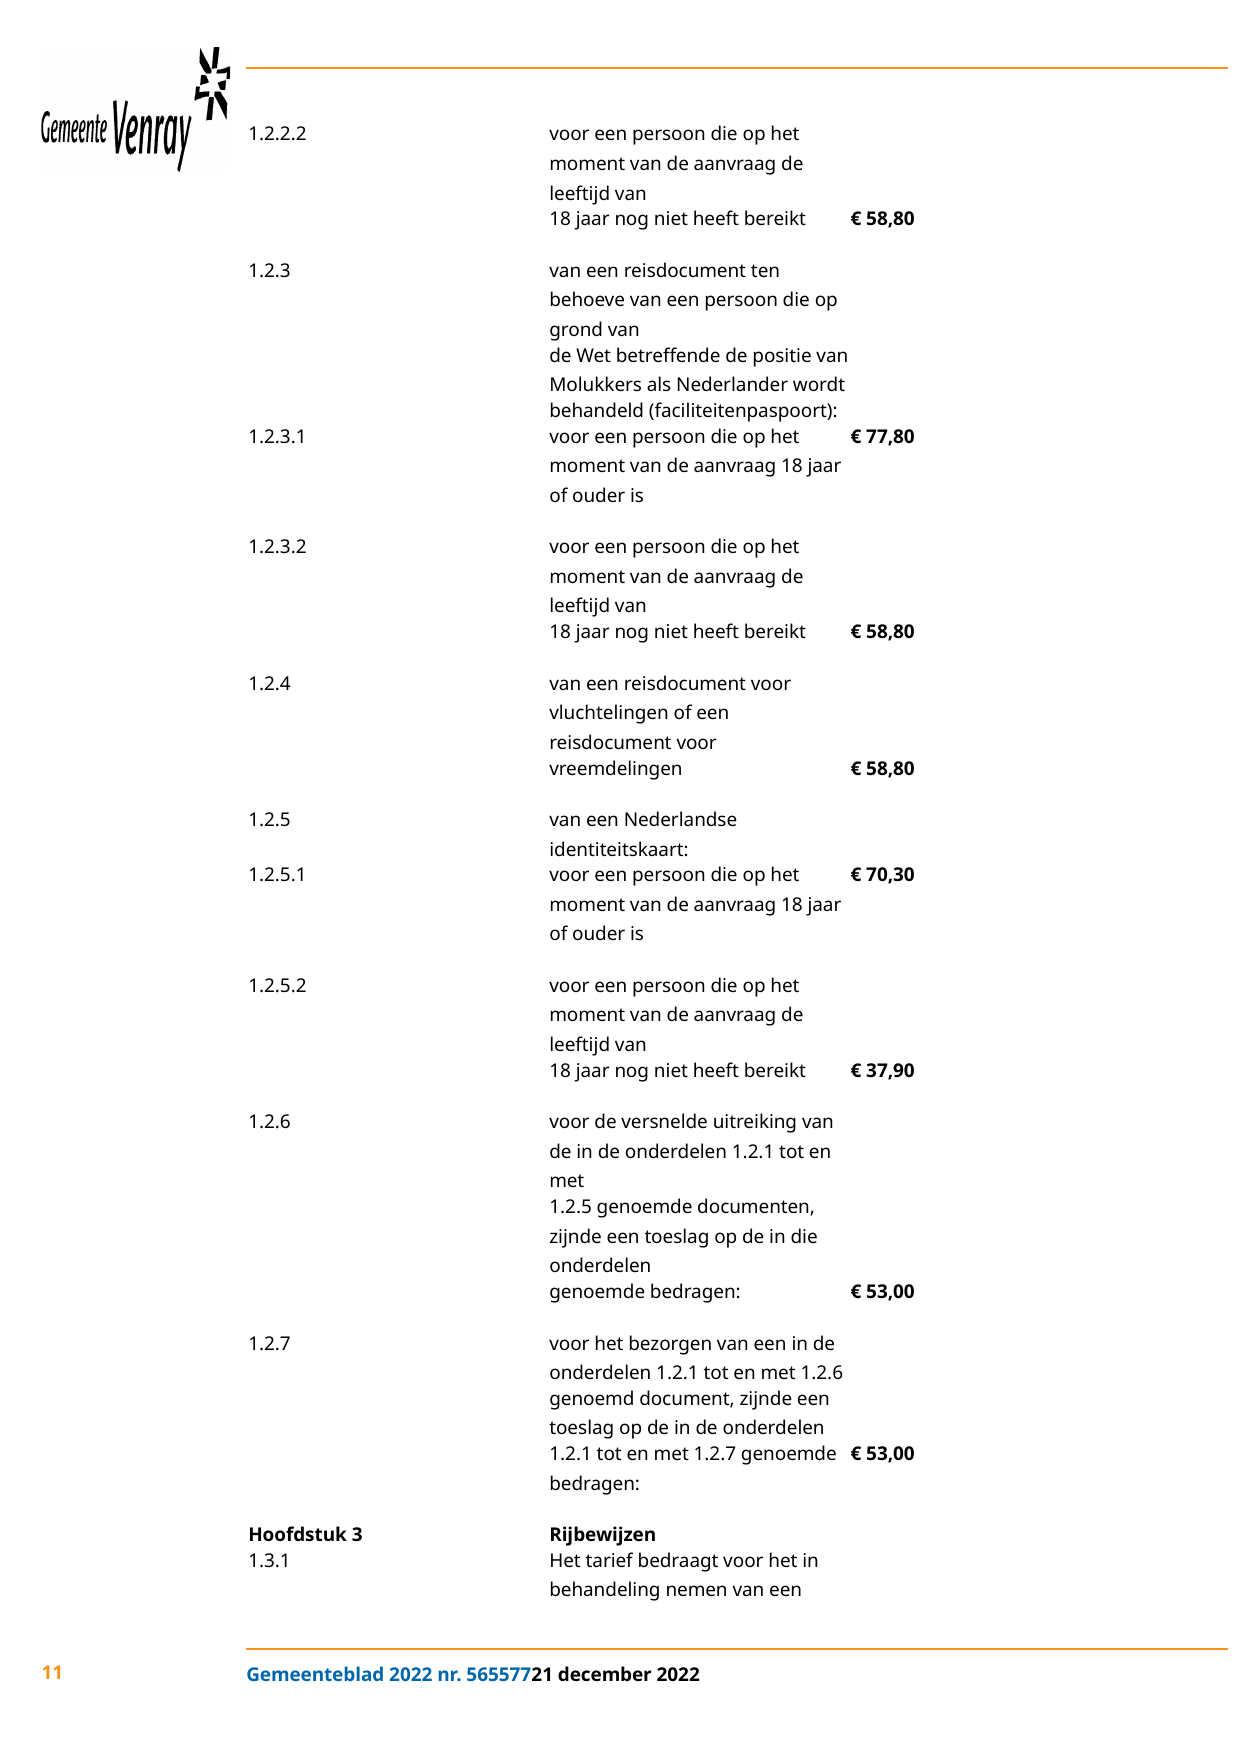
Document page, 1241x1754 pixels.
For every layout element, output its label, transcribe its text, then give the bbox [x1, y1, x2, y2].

table_cell [248, 780, 549, 806]
table_cell [248, 618, 549, 644]
table_cell [248, 1304, 549, 1330]
table_cell [850, 1521, 1152, 1547]
table_cell [248, 1385, 549, 1440]
table_cell van een reisdocument ten behoeve van een persoon die op grond van [549, 257, 850, 342]
table_cell Rijbewijzen [549, 1521, 850, 1547]
table_cell € 53,00 [850, 1278, 1152, 1304]
table_cell [850, 397, 1152, 423]
table_cell vreemdelingen [549, 755, 850, 780]
table_cell [850, 121, 1152, 205]
table_cell € 58,80 [850, 755, 1152, 780]
table_cell [850, 644, 1152, 670]
table_cell [850, 1496, 1152, 1521]
table_cell de Wet betreffende de positie van Molukkers als Nederlander wordt [549, 342, 850, 397]
table_cell 18 jaar nog niet heeft bereikt [549, 205, 850, 231]
table_cell [248, 508, 549, 533]
table_cell [248, 397, 549, 423]
table_cell [850, 1109, 1152, 1193]
table_cell voor een persoon die op het moment van de aanvraag de leeftijd van [549, 121, 850, 205]
table_cell 1.2.5.1 [248, 861, 549, 946]
table_cell € 58,80 [850, 618, 1152, 644]
table_cell voor een persoon die op het moment van de aanvraag 18 jaar of ouder is [549, 861, 850, 946]
table_cell [850, 231, 1152, 257]
table_cell [549, 946, 850, 972]
table_cell [850, 257, 1152, 342]
table_cell [850, 946, 1152, 972]
table_cell voor het bezorgen van een in de onderdelen 1.2.1 tot en met 1.2.6 [549, 1330, 850, 1385]
table_cell behandeld (faciliteitenpaspoort): [549, 397, 850, 423]
table_cell 1.2.4 [248, 670, 549, 755]
table_cell [248, 946, 549, 972]
table_cell voor een persoon die op het moment van de aanvraag de leeftijd van [549, 534, 850, 618]
table_cell Hoofdstuk 3 [248, 1521, 549, 1547]
table_cell Het tarief bedraagt voor het in behandeling nemen van een [549, 1547, 850, 1602]
table_cell [248, 1440, 549, 1496]
table_cell € 70,30 [850, 861, 1152, 946]
table_cell [850, 806, 1152, 861]
table_cell van een Nederlandse identiteitskaart: [549, 806, 850, 861]
table_cell 1.2.5 genoemde documenten, zijnde een toeslag op de in die onderdelen [549, 1193, 850, 1278]
table_cell 1.2.6 [248, 1109, 549, 1193]
table_cell van een reisdocument voor vluchtelingen of een reisdocument voor [549, 670, 850, 755]
table_cell [248, 342, 549, 397]
table_cell [850, 670, 1152, 755]
table_cell [248, 1496, 549, 1521]
table_cell [850, 1304, 1152, 1330]
table_cell 1.2.3 [248, 257, 549, 342]
table_cell [850, 534, 1152, 618]
table_cell € 53,00 [850, 1440, 1152, 1496]
table_cell [850, 95, 1152, 121]
table_cell [248, 1278, 549, 1304]
table_cell genoemd document, zijnde een toeslag op de in de onderdelen [549, 1385, 850, 1440]
table_cell [850, 342, 1152, 397]
table_cell [248, 231, 549, 257]
table_cell voor de versnelde uitreiking van de in de onderdelen 1.2.1 tot en met [549, 1109, 850, 1193]
table_cell 18 jaar nog niet heeft bereikt [549, 1057, 850, 1083]
table_cell [248, 1193, 549, 1278]
table_cell [248, 205, 549, 231]
table_cell [248, 1057, 549, 1083]
table_cell 1.2.5.2 [248, 972, 549, 1057]
table_cell [850, 1083, 1152, 1108]
table_cell € 58,80 [850, 205, 1152, 231]
table_cell [549, 508, 850, 533]
table_cell [248, 95, 549, 121]
table_cell [549, 1304, 850, 1330]
table_cell [850, 1385, 1152, 1440]
table_cell € 77,80 [850, 423, 1152, 508]
table_cell [549, 780, 850, 806]
table_cell 1.2.2.2 [248, 121, 549, 205]
table_cell voor een persoon die op het moment van de aanvraag 18 jaar of ouder is [549, 423, 850, 508]
table_cell 1.2.5 [248, 806, 549, 861]
table_cell [248, 644, 549, 670]
table_cell [549, 1083, 850, 1108]
table_cell [549, 95, 850, 121]
table_cell 1.2.3.1 [248, 423, 549, 508]
table_cell 1.2.7 [248, 1330, 549, 1385]
table_cell voor een persoon die op het moment van de aanvraag de leeftijd van [549, 972, 850, 1057]
table_cell 1.2.1 tot en met 1.2.7 genoemde bedragen: [549, 1440, 850, 1496]
picture [41, 47, 231, 172]
table_cell [850, 508, 1152, 533]
table_cell [549, 231, 850, 257]
table_cell [549, 1496, 850, 1521]
table_cell 1.2.3.2 [248, 534, 549, 618]
table_cell [248, 1083, 549, 1108]
table_cell genoemde bedragen: [549, 1278, 850, 1304]
table_cell [549, 644, 850, 670]
table_cell 18 jaar nog niet heeft bereikt [549, 618, 850, 644]
table_cell [850, 1547, 1152, 1602]
table_cell [850, 1193, 1152, 1278]
table_cell € 37,90 [850, 1057, 1152, 1083]
table_cell 1.3.1 [248, 1547, 549, 1602]
table_cell [850, 972, 1152, 1057]
table_cell [850, 1330, 1152, 1385]
table_cell [248, 755, 549, 780]
table_cell [850, 780, 1152, 806]
